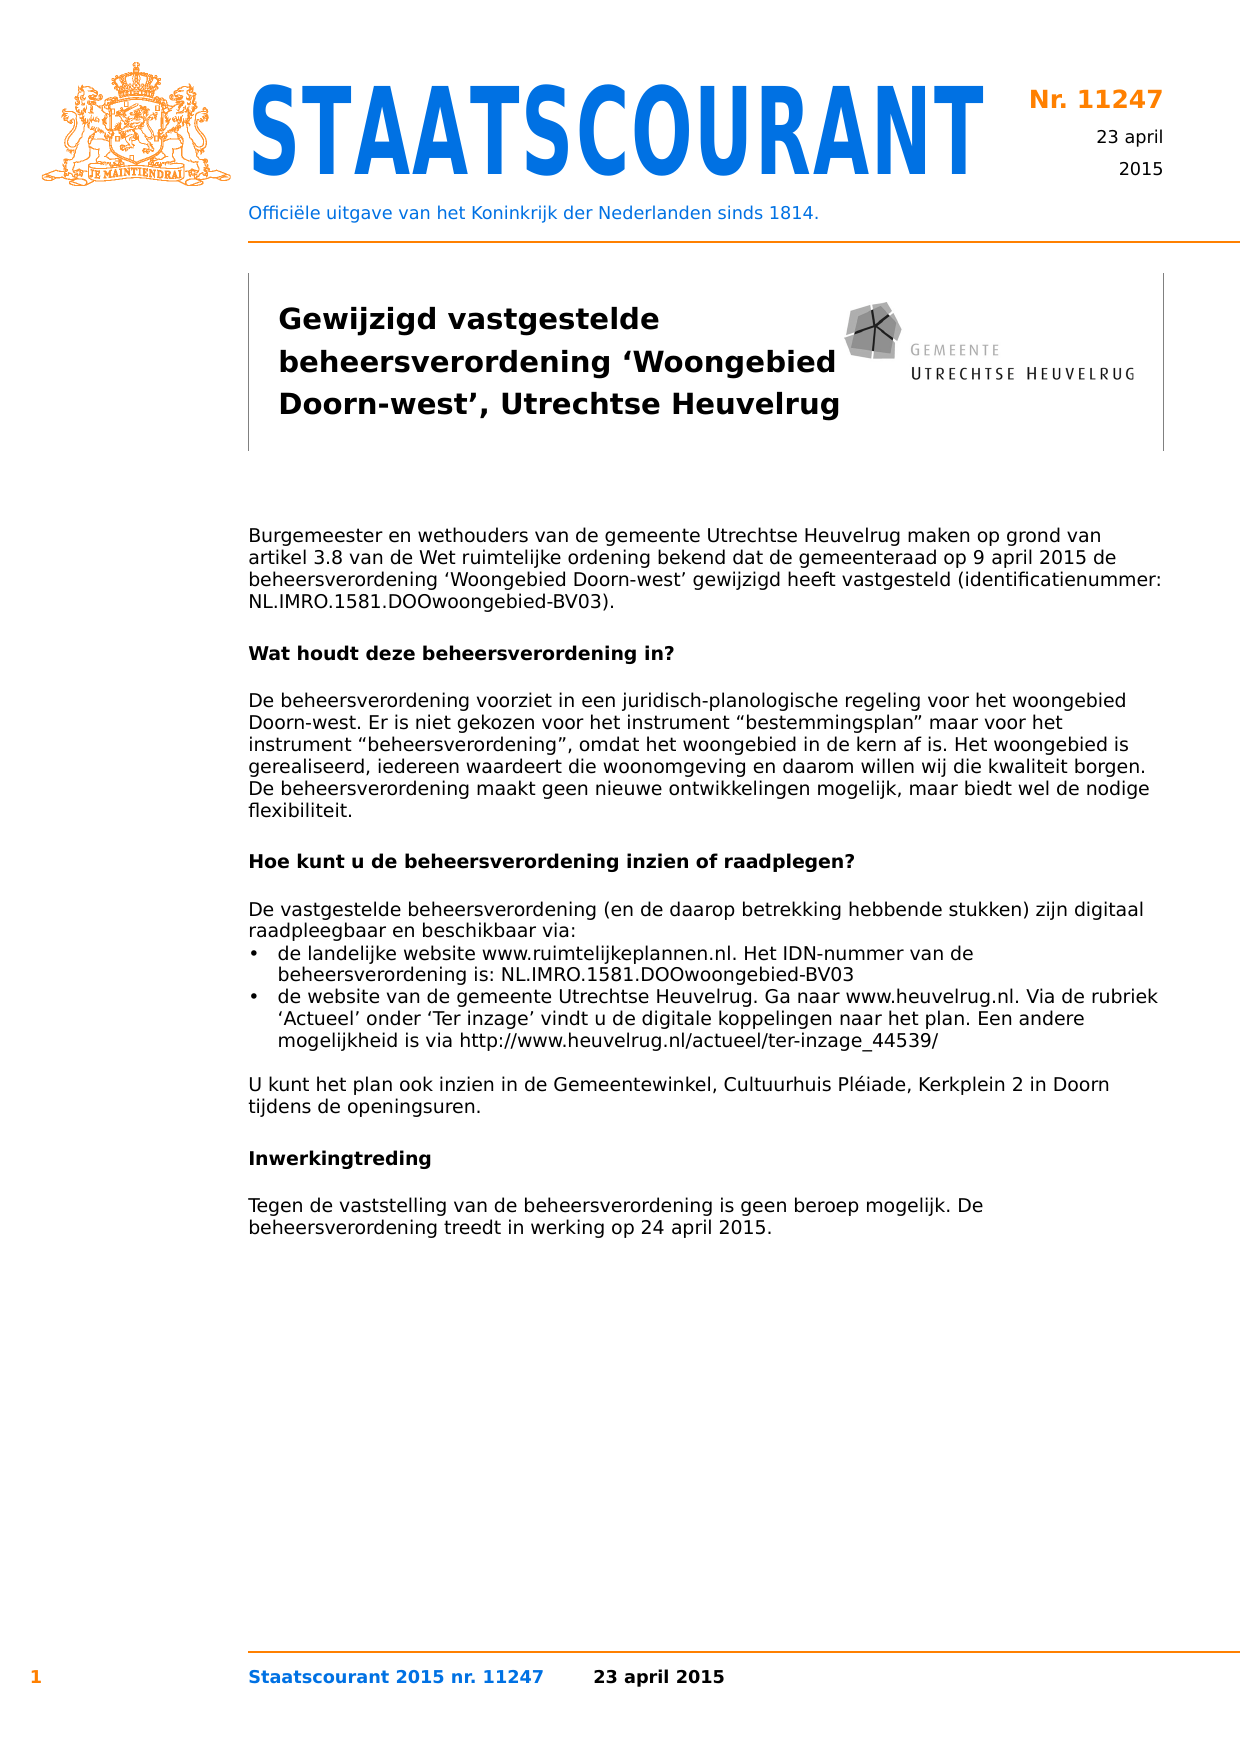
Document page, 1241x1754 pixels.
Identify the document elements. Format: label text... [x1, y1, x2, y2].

subtitle Inwerkingtreding [248, 1148, 1163, 1170]
picture [41, 62, 231, 186]
text De beheersverordening voorziet in een juridisch-planologische regeling voor het woongebied Doorn-west. Er is niet gekozen voor het instrument “bestemmingsplan” maar voor het instrument “beheersverordening”, omdat het woongebied in de kern af is. Het woongebied is gerealiseerd, iedereen waardeert die woonomgeving en daarom willen wij die kwaliteit borgen. De beheersverordening maakt geen nieuwe ontwikkelingen mogelijk, maar biedt wel de nodige flexibiliteit. [248, 689, 1163, 821]
text • de website van de gemeente Utrechtse Heuvelrug. Ga naar www.heuvelrug.nl. Via de rubriek ‘Actueel’ onder ‘Ter inzage’ vindt u de digitale koppelingen naar het plan. Een andere mogelijkheid is via http://www.heuvelrug.nl/actueel/ter-inzage_44539/ [248, 986, 1163, 1052]
text U kunt het plan ook inzien in de Gemeentewinkel, Cultuurhuis Pléiade, Kerkplein 2 in Doorn tijdens de openingsuren. [248, 1074, 1163, 1118]
picture [844, 302, 1134, 380]
subtitle Hoe kunt u de beheersverordening inzien of raadplegen? [248, 851, 1163, 873]
text • de landelijke website www.ruimtelijkeplannen.nl. Het IDN-nummer van de beheersverordening is: NL.IMRO.1581.DOOwoongebied-BV03 [248, 942, 1163, 986]
text Burgemeester en wethouders van de gemeente Utrechtse Heuvelrug maken op grond van artikel 3.8 van de Wet ruimtelijke ordening bekend dat de gemeenteraad op 9 april 2015 de beheersverordening ‘Woongebied Doorn-west’ gewijzigd heeft vastgesteld (identificatienummer: NL.IMRO.1581.DOOwoongebied-BV03). [248, 525, 1163, 613]
table_header Nr. 11247 [998, 62, 1240, 121]
table_header STAATSCOURANT [248, 62, 998, 203]
text Tegen de vaststelling van de beheersverordening is geen beroep mogelijk. De beheersverordening treedt in werking op 24 april 2015. [248, 1195, 1163, 1239]
table_cell 2015 [998, 153, 1240, 203]
table_header [25, 62, 248, 241]
subtitle Wat houdt deze beheersverordening in? [248, 643, 1163, 664]
subtitle Gewijzigd vastgestelde beheersverordening ‘Woongebied Doorn-west’, Utrechtse Heuvelrug [249, 273, 1163, 451]
text De vastgestelde beheersverordening (en de daarop betrekking hebbende stukken) zijn digitaal raadpleegbaar en beschikbaar via: [248, 898, 1163, 942]
table_cell Officiële uitgave van het Koninkrijk der Nederlanden sinds 1814. [248, 203, 1240, 241]
table_cell 23 april [998, 121, 1240, 153]
